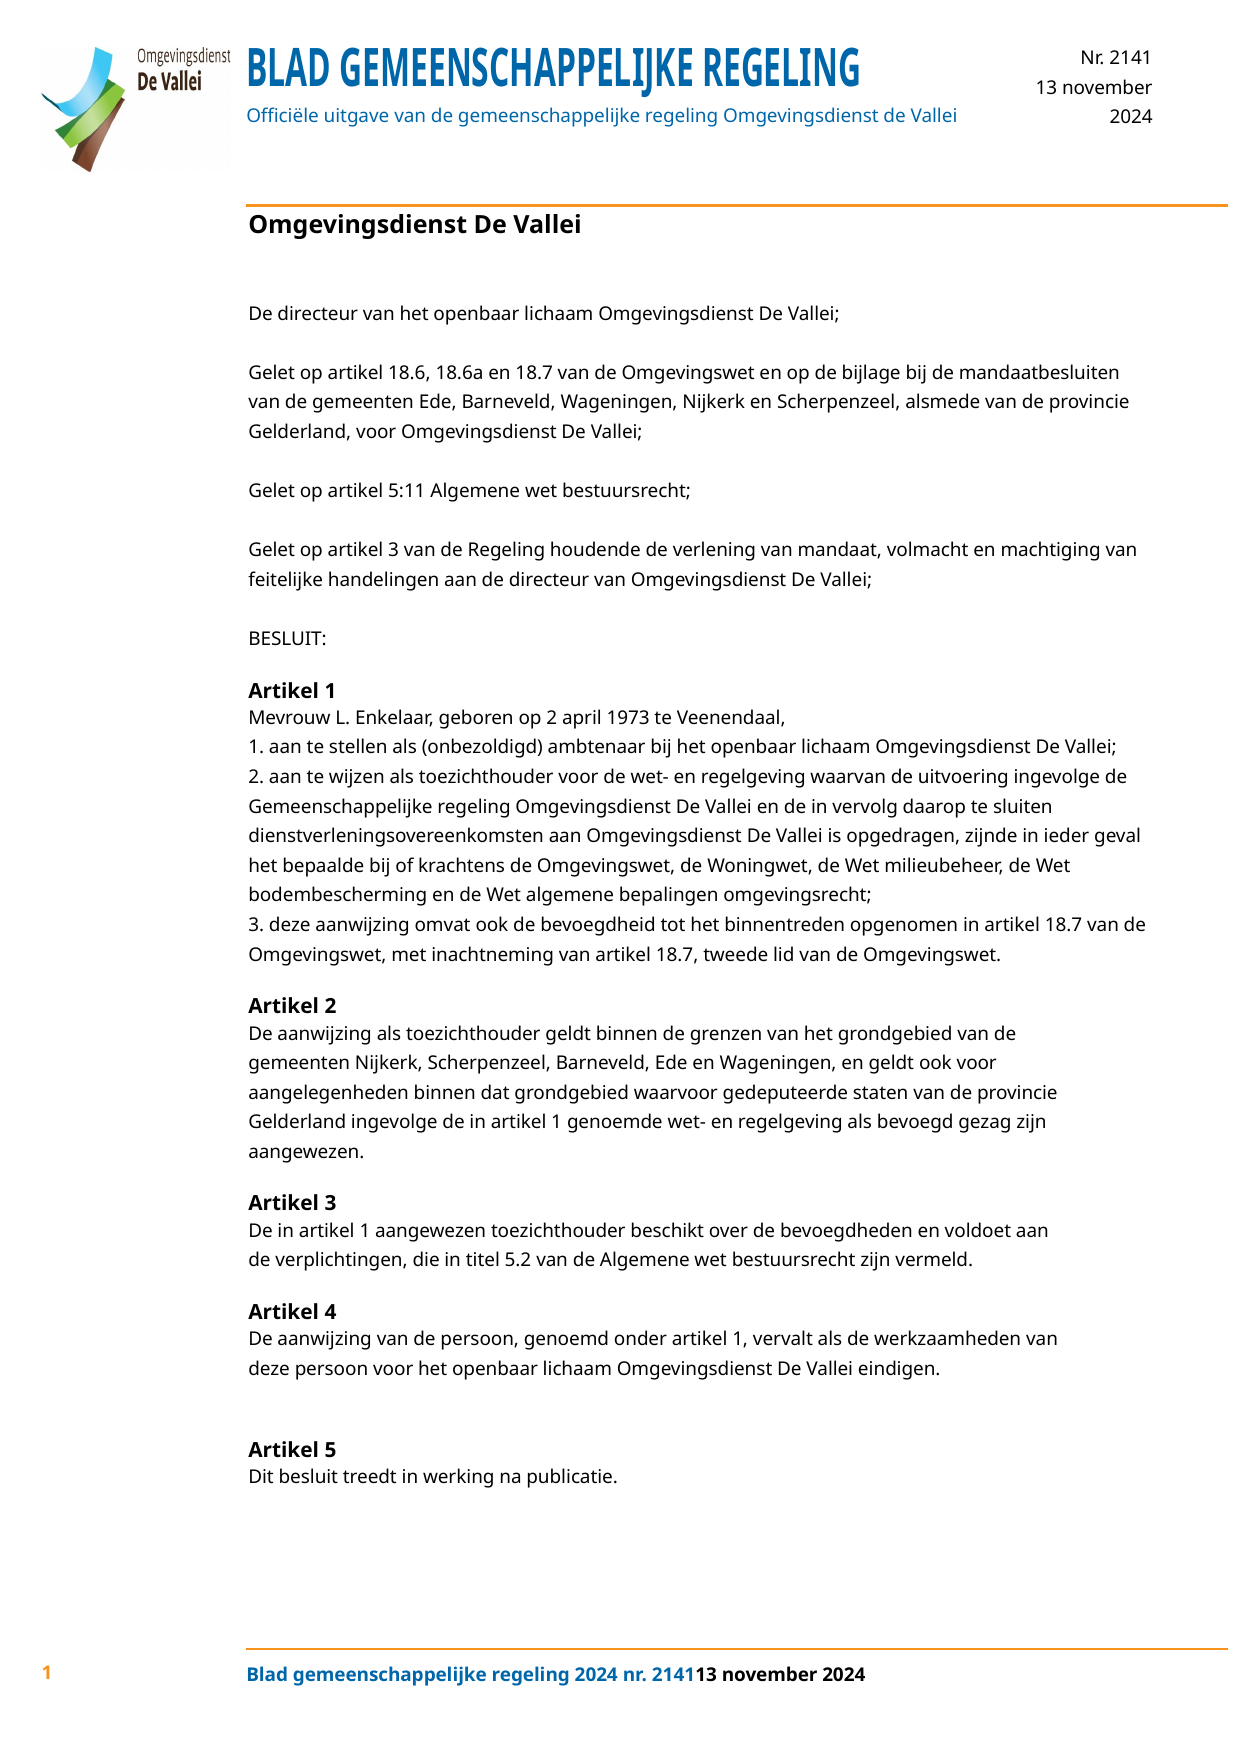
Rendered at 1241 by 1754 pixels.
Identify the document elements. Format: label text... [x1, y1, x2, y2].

text De aanwijzing van de persoon, genoemd onder artikel 1, vervalt als de werkzaamheden van [248, 1325, 1152, 1351]
text Gelet op artikel 3 van de Regeling houdende de verlening van mandaat, volmacht en machtiging van feitelijke handelingen aan de directeur van Omgevingsdienst De Vallei; [248, 537, 1152, 592]
text de verplichtingen, die in titel 5.2 van de Algemene wet bestuursrecht zijn vermeld. [248, 1246, 1152, 1272]
picture [41, 47, 231, 172]
text aangewezen. [248, 1138, 1152, 1164]
text Artikel 3 [248, 1188, 1152, 1217]
text 1. aan te stellen als (onbezoldigd) ambtenaar bij het openbaar lichaam Omgevingsdienst De Vallei; [248, 734, 1152, 759]
text 3. deze aanwijzing omvat ook de bevoegdheid tot het binnentreden opgenomen in artikel 18.7 van de Omgevingswet, met inachtneming van artikel 18.7, tweede lid van de Omgevingswet. [248, 911, 1152, 967]
text Gelderland ingevolge de in artikel 1 genoemde wet- en regelgeving als bevoegd gezag zijn [248, 1108, 1152, 1134]
text deze persoon voor het openbaar lichaam Omgevingsdienst De Vallei eindigen. [248, 1355, 1152, 1381]
text Artikel 5 [248, 1435, 1152, 1463]
text aangelegenheden binnen dat grondgebied waarvoor gedeputeerde staten van de provincie [248, 1079, 1152, 1104]
text Artikel 1 [248, 676, 1152, 704]
text 2. aan te wijzen als toezichthouder voor de wet- en regelgeving waarvan de uitvoering ingevolge de Gemeenschappelijke regeling Omgevingsdienst De Vallei en de in vervolg daarop te sluiten dienstverleningsovereenkomsten aan Omgevingsdienst De Vallei is opgedragen, zijnde in ieder geval het bepaalde bij of krachtens de Omgevingswet, de Woningwet, de Wet milieubeheer, de Wet bodembescherming en de Wet algemene bepalingen omgevingsrecht; [248, 763, 1152, 907]
text Dit besluit treedt in werking na publicatie. [248, 1463, 1152, 1489]
text Omgevingsdienst De Vallei [248, 207, 1152, 241]
text Gelet op artikel 5:11 Algemene wet bestuursrecht; [248, 477, 1152, 503]
text Artikel 4 [248, 1297, 1152, 1325]
text Gelet op artikel 18.6, 18.6a en 18.7 van de Omgevingswet en op de bijlage bij de mandaatbesluiten van de gemeenten Ede, Barneveld, Wageningen, Nijkerk en Scherpenzeel, alsmede van de provincie Gelderland, voor Omgevingsdienst De Vallei; [248, 359, 1152, 444]
text Artikel 2 [248, 991, 1152, 1020]
text De directeur van het openbaar lichaam Omgevingsdienst De Vallei; [248, 300, 1152, 326]
text De aanwijzing als toezichthouder geldt binnen de grenzen van het grondgebied van de [248, 1020, 1152, 1045]
text gemeenten Nijkerk, Scherpenzeel, Barneveld, Ede en Wageningen, en geldt ook voor [248, 1049, 1152, 1075]
text BESLUIT: [248, 625, 1152, 651]
text De in artikel 1 aangewezen toezichthouder beschikt over de bevoegdheden en voldoet aan [248, 1217, 1152, 1243]
text Mevrouw L. Enkelaar, geboren op 2 april 1973 te Veenendaal, [248, 704, 1152, 730]
